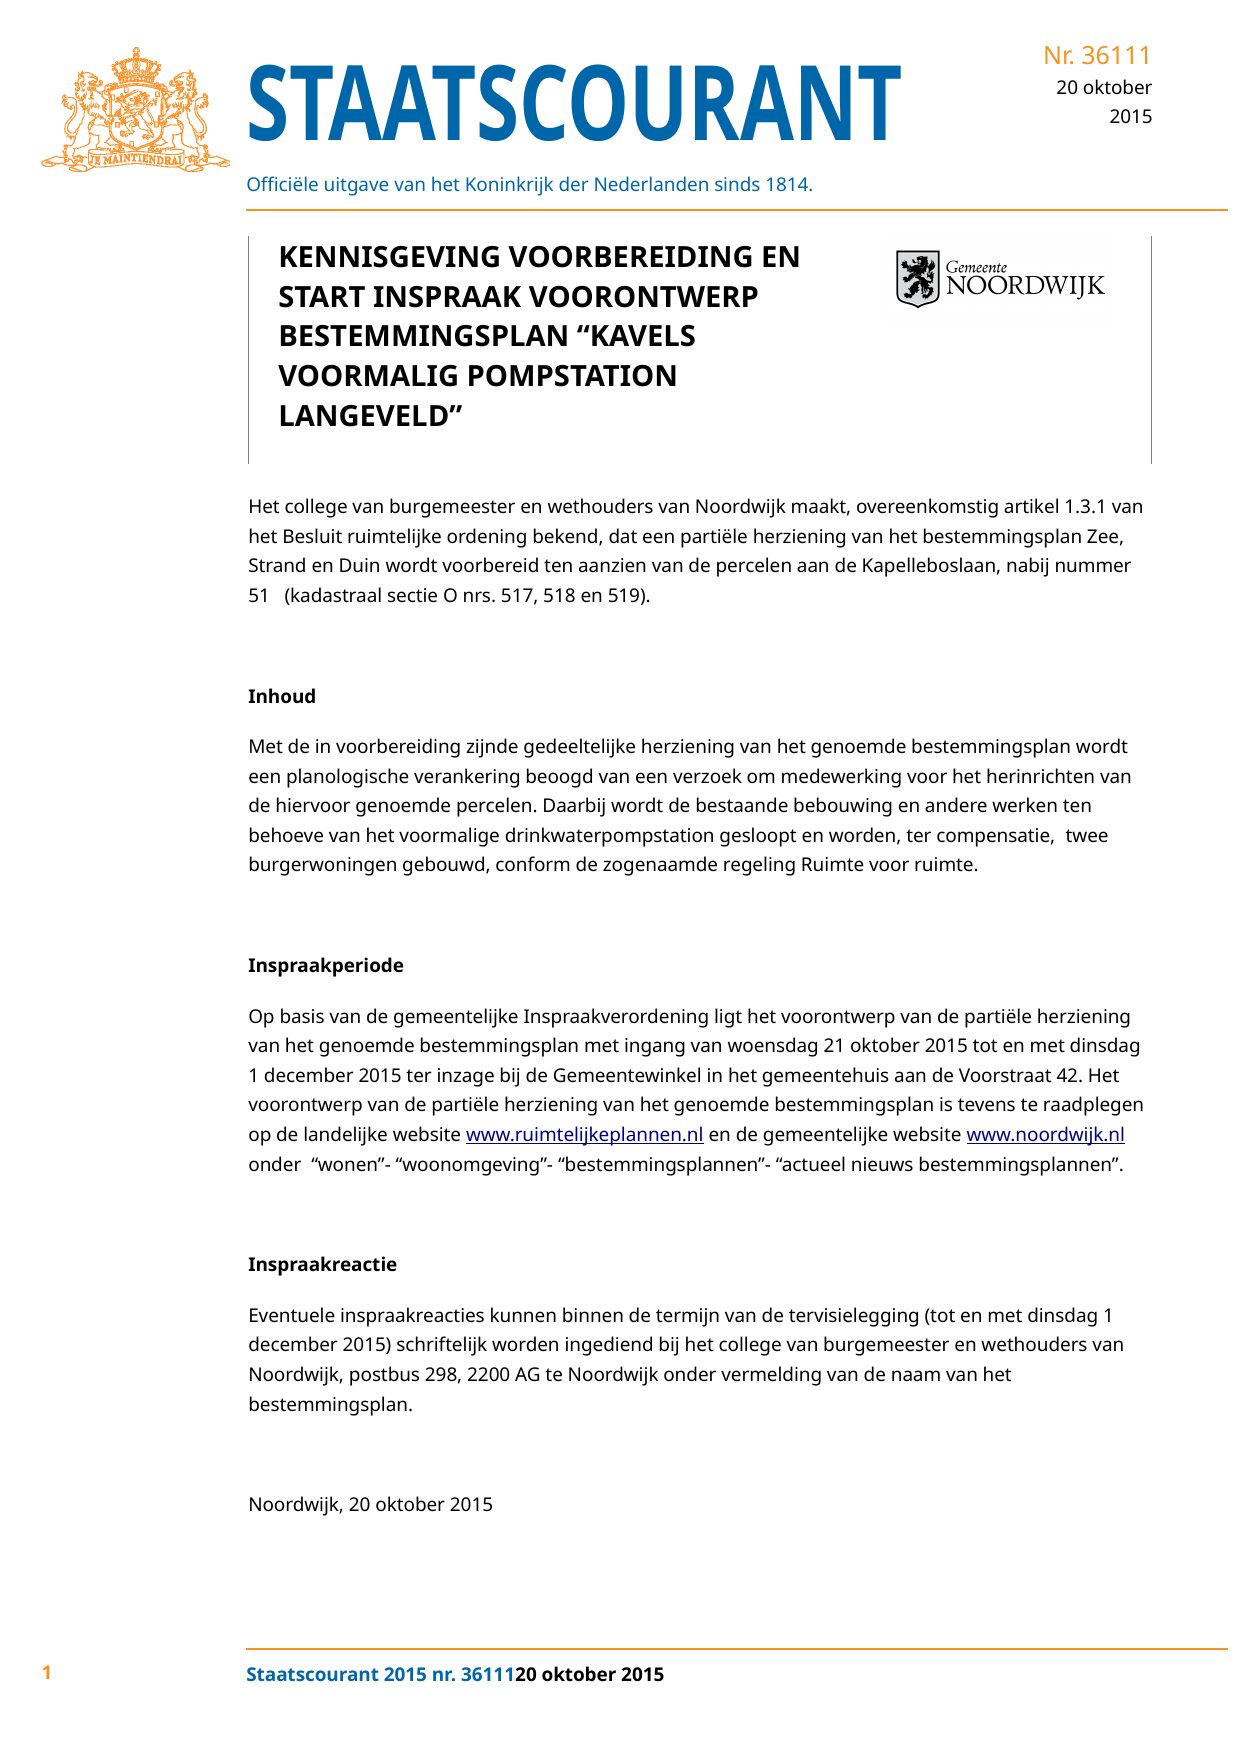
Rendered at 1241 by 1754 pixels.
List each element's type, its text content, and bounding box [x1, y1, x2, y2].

text Op basis van de gemeentelijke Inspraakverordening ligt het voorontwerp van de partiële herziening van het genoemde bestemmingsplan met ingang van woensdag 21 oktober 2015 tot en met dinsdag 1 december 2015 ter inzage bij de Gemeentewinkel in het gemeentehuis aan de Voorstraat 42. Het voorontwerp van de partiële herziening van het genoemde bestemmingsplan is tevens te raadplegen op de landelijke website www.ruimtelijkeplannen.nl en de gemeentelijke website www.noordwijk.nl onder “wonen”- “woonomgeving”- “bestemmingsplannen”- “actueel nieuws bestemmingsplannen”. [248, 1003, 1152, 1177]
table_header [850, 236, 882, 322]
table_header KENNISGEVING VOORBEREIDING EN START INSPRAAK VOORONTWERP BESTEMMINGSPLAN “KAVELS VOORMALIG POMPSTATION LANGEVELD” [249, 236, 850, 464]
text Eventuele inspraakreacties kunnen binnen de termijn van de tervisielegging (tot en met dinsdag 1 december 2015) schriftelijk worden ingediend bij het college van burgemeester en wethouders van Noordwijk, postbus 298, 2200 AG te Noordwijk onder vermelding van de naam van het bestemmingsplan. [248, 1302, 1152, 1417]
table_header [1119, 236, 1151, 322]
table_header [850, 323, 1151, 464]
text Inspraakreactie [248, 1252, 1152, 1277]
picture [41, 47, 231, 172]
text Het college van burgemeester en wethouders van Noordwijk maakt, overeenkomstig artikel 1.3.1 van het Besluit ruimtelijke ordening bekend, dat een partiële herziening van het bestemmingsplan Zee, Strand en Duin wordt voorbereid ten aanzien van de percelen aan de Kapelleboslaan, nabij nummer 51 (kadastraal sectie O nrs. 517, 518 en 519). [248, 493, 1152, 608]
text Met de in voorbereiding zijnde gedeeltelijke herziening van het genoemde bestemmingsplan wordt een planologische verankering beoogd van een verzoek om medewerking voor het herinrichten van de hiervoor genoemde percelen. Daarbij wordt de bestaande bebouwing en andere werken ten behoeve van het voormalige drinkwaterpompstation gesloopt en worden, ter compensatie, twee burgerwoningen gebouwd, conform de zogenaamde regeling Ruimte voor ruimte. [248, 733, 1152, 877]
picture [882, 236, 1119, 323]
text Noordwijk, 20 oktober 2015 [248, 1492, 1152, 1517]
text Inspraakperiode [248, 952, 1152, 978]
text Inhoud [248, 683, 1152, 709]
